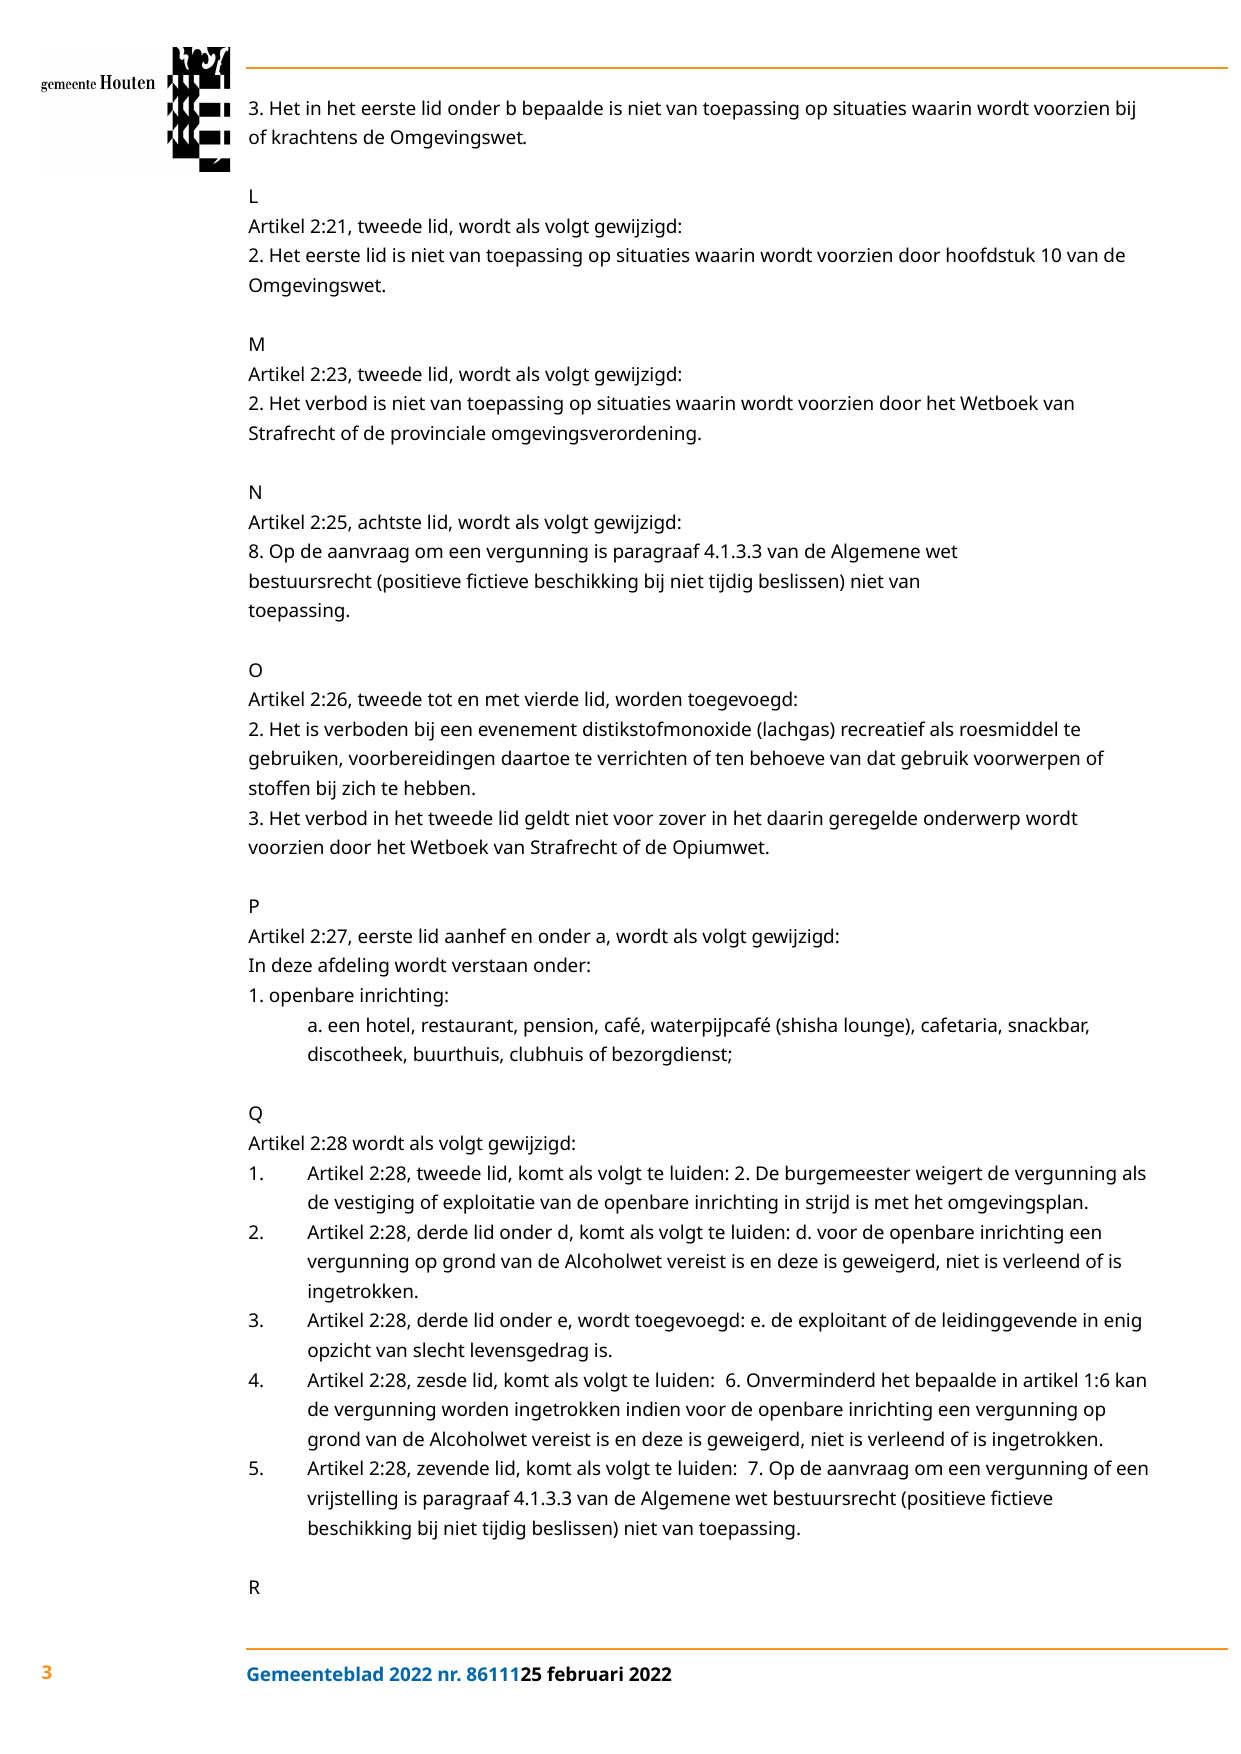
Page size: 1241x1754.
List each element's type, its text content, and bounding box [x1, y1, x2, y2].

text toepassing. [248, 598, 1152, 623]
list Artikel 2:28, derde lid onder d, komt als volgt te luiden: d. voor de openbare inrichting een vergunning op grond van de Alcoholwet vereist is en deze is geweigerd, niet is verleend of is ingetrokken. [248, 1219, 1152, 1304]
text R [248, 1574, 1152, 1600]
text In deze afdeling wordt verstaan onder: [248, 953, 1152, 978]
text bestuursrecht (positieve fictieve beschikking bij niet tijdig beslissen) niet van [248, 568, 1152, 594]
text 3. Het verbod in het tweede lid geldt niet voor zover in het daarin geregelde onderwerp wordt voorzien door het Wetboek van Strafrecht of de Opiumwet. [248, 805, 1152, 860]
text 3. Het in het eerste lid onder b bepaalde is niet van toepassing op situaties waarin wordt voorzien bij of krachtens de Omgevingswet. [248, 95, 1152, 150]
text P [248, 893, 1152, 919]
text Artikel 2:27, eerste lid aanhef en onder a, wordt als volgt gewijzigd: [248, 923, 1152, 949]
list a. een hotel, restaurant, pension, café, waterpijpcafé (shisha lounge), cafetaria, snackbar, discotheek, buurthuis, clubhuis of bezorgdienst; [248, 1012, 1152, 1067]
list Artikel 2:28, zesde lid, komt als volgt te luiden: 6. Onverminderd het bepaalde in artikel 1:6 kan de vergunning worden ingetrokken indien voor de openbare inrichting een vergunning op grond van de Alcoholwet vereist is en deze is geweigerd, niet is verleend of is ingetrokken. [248, 1367, 1152, 1452]
list Artikel 2:28, zevende lid, komt als volgt te luiden: 7. Op de aanvraag om een vergunning of een vrijstelling is paragraaf 4.1.3.3 van de Algemene wet bestuursrecht (positieve fictieve beschikking bij niet tijdig beslissen) niet van toepassing. [248, 1456, 1152, 1541]
text N [248, 479, 1152, 505]
text Artikel 2:25, achtste lid, wordt als volgt gewijzigd: [248, 509, 1152, 535]
list Artikel 2:28, tweede lid, komt als volgt te luiden: 2. De burgemeester weigert de vergunning als de vestiging of exploitatie van de openbare inrichting in strijd is met het omgevingsplan. [248, 1160, 1152, 1215]
list Artikel 2:28, derde lid onder e, wordt toegevoegd: e. de exploitant of de leidinggevende in enig opzicht van slecht levensgedrag is. [248, 1308, 1152, 1363]
text 2. Het verbod is niet van toepassing op situaties waarin wordt voorzien door het Wetboek van Strafrecht of de provinciale omgevingsverordening. [248, 391, 1152, 446]
text 1. openbare inrichting: [248, 982, 1152, 1008]
text 2. Het eerste lid is niet van toepassing op situaties waarin wordt voorzien door hoofdstuk 10 van de Omgevingswet. [248, 243, 1152, 298]
picture [41, 47, 231, 172]
text L [248, 183, 1152, 209]
text M [248, 331, 1152, 357]
text Q [248, 1101, 1152, 1126]
text 8. Op de aanvraag om een vergunning is paragraaf 4.1.3.3 van de Algemene wet [248, 538, 1152, 564]
text O [248, 657, 1152, 683]
text Artikel 2:21, tweede lid, wordt als volgt gewijzigd: [248, 213, 1152, 239]
text Artikel 2:26, tweede tot en met vierde lid, worden toegevoegd: [248, 686, 1152, 712]
text 2. Het is verboden bij een evenement distikstofmonoxide (lachgas) recreatief als roesmiddel te gebruiken, voorbereidingen daartoe te verrichten of ten behoeve van dat gebruik voorwerpen of stoffen bij zich te hebben. [248, 716, 1152, 801]
text Artikel 2:23, tweede lid, wordt als volgt gewijzigd: [248, 361, 1152, 387]
text Artikel 2:28 wordt als volgt gewijzigd: [248, 1130, 1152, 1156]
